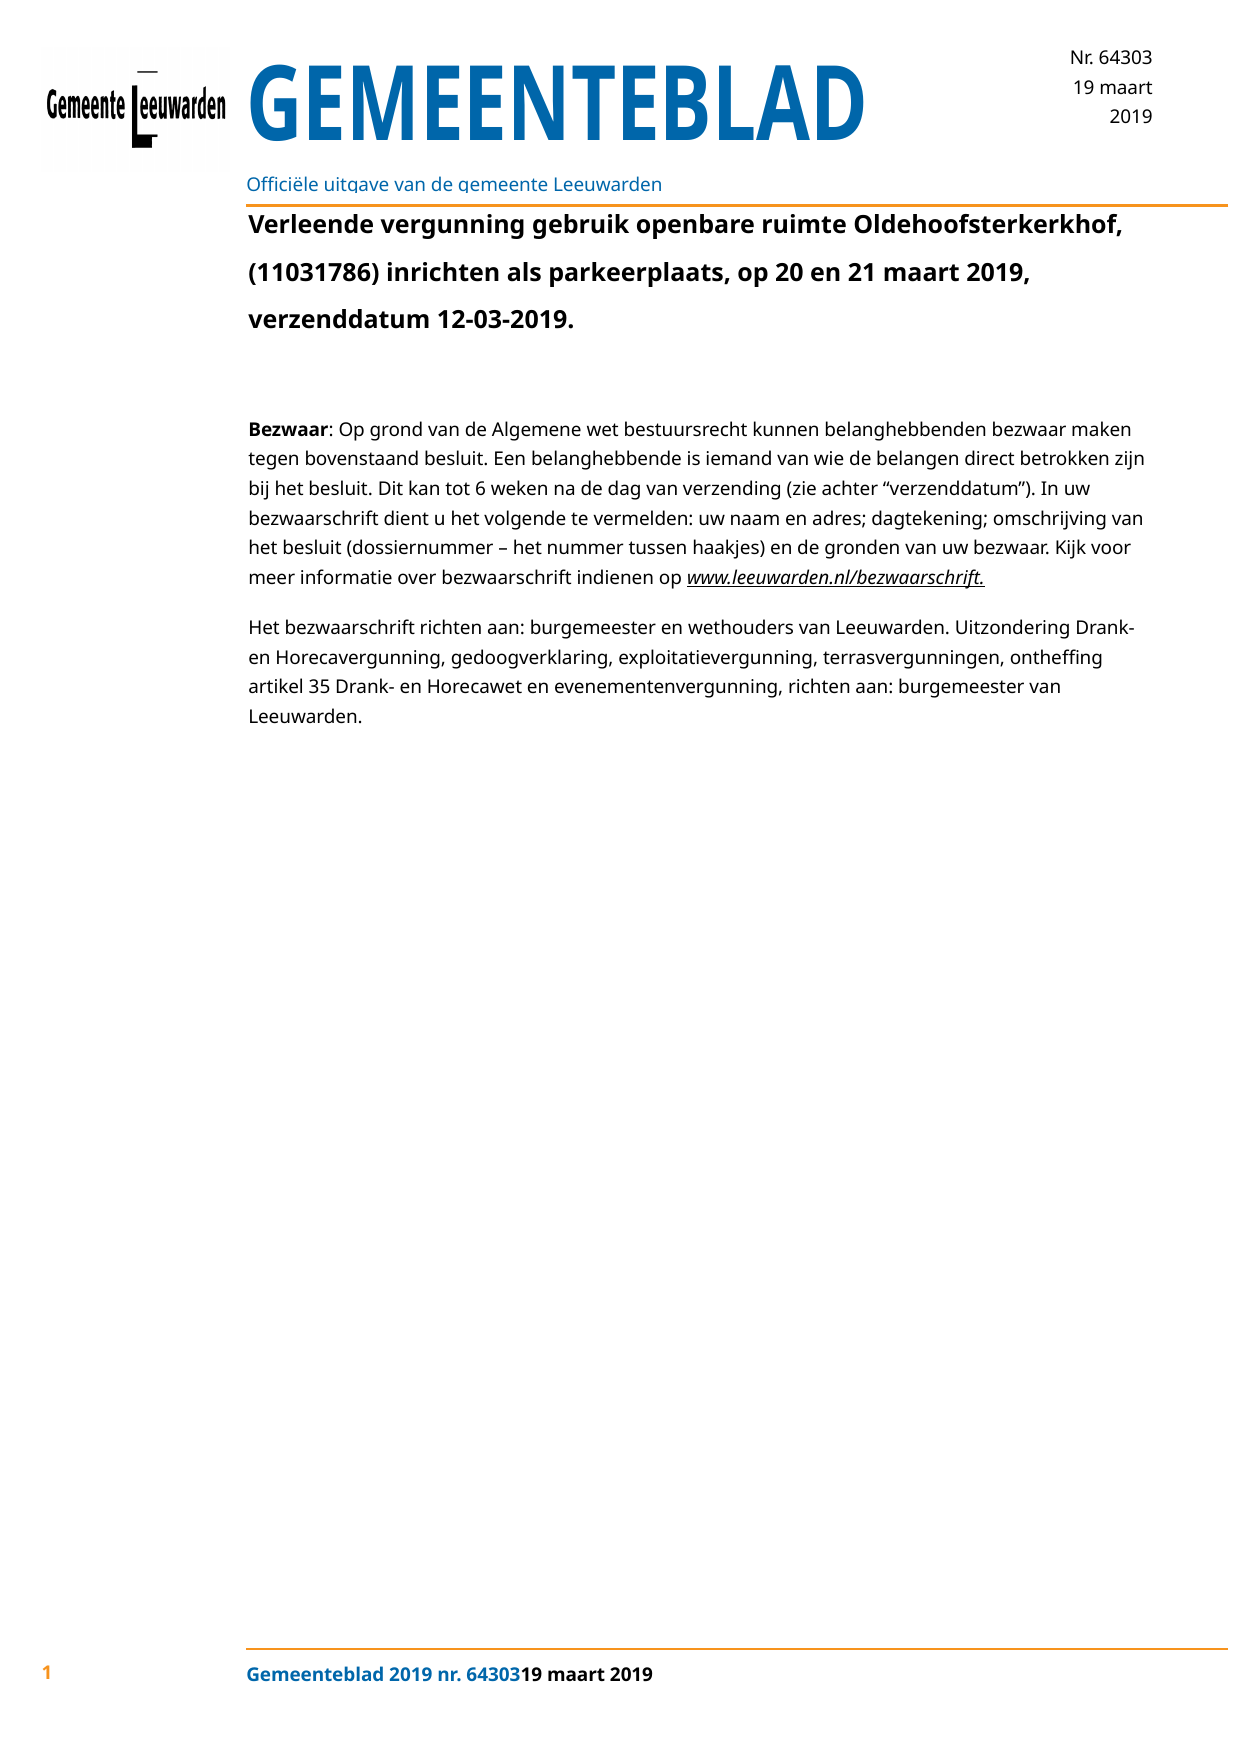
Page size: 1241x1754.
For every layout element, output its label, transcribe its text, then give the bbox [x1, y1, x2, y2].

picture [41, 47, 231, 172]
text Verleende vergunning gebruik openbare ruimte Oldehoofsterkerkhof, (11031786) inrichten als parkeerplaats, op 20 en 21 maart 2019, verzenddatum 12-03-2019. [248, 207, 1152, 336]
text Bezwaar: Op grond van de Algemene wet bestuursrecht kunnen belanghebbenden bezwaar maken tegen bovenstaand besluit. Een belanghebbende is iemand van wie de belangen direct betrokken zijn bij het besluit. Dit kan tot 6 weken na de dag van verzending (zie achter “verzenddatum”). In uw bezwaarschrift dient u het volgende te vermelden: uw naam en adres; dagtekening; omschrijving van het besluit (dossiernummer – het nummer tussen haakjes) en de gronden van uw bezwaar. Kijk voor meer informatie over bezwaarschrift indienen op www.leeuwarden.nl/bezwaarschrift. [248, 416, 1152, 589]
text Het bezwaarschrift richten aan: burgemeester en wethouders van Leeuwarden. Uitzondering Drank- en Horecavergunning, gedoogverklaring, exploitatievergunning, terrasvergunningen, ontheffing artikel 35 Drank- en Horecawet en evenementenvergunning, richten aan: burgemeester van Leeuwarden. [248, 614, 1152, 729]
